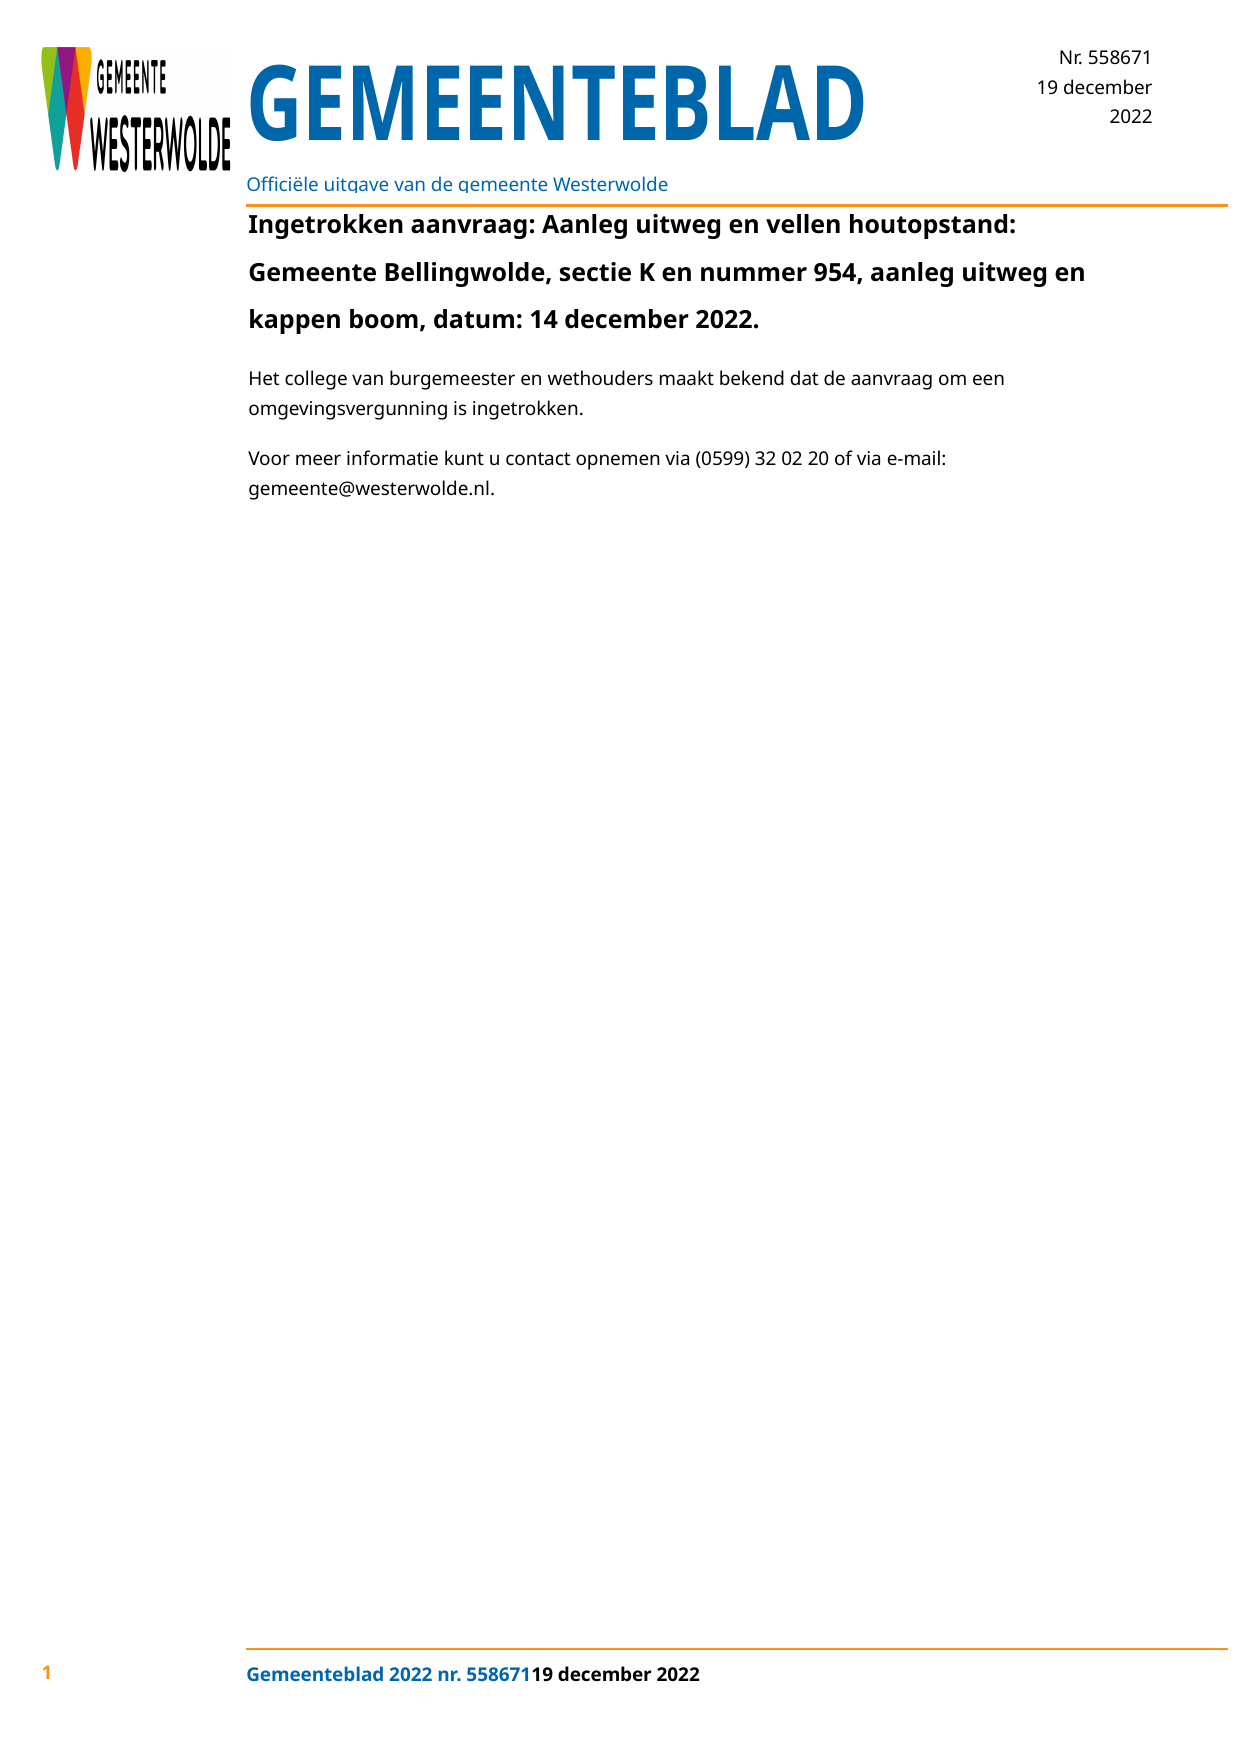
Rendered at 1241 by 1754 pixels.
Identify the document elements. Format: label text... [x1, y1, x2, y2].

text Ingetrokken aanvraag: Aanleg uitweg en vellen houtopstand: Gemeente Bellingwolde, sectie K en nummer 954, aanleg uitweg en kappen boom, datum: 14 december 2022. [248, 207, 1152, 336]
picture [41, 47, 231, 172]
text Voor meer informatie kunt u contact opnemen via (0599) 32 02 20 of via e-mail: gemeente@westerwolde.nl. [248, 446, 1152, 501]
text Het college van burgemeester en wethouders maakt bekend dat de aanvraag om een omgevingsvergunning is ingetrokken. [248, 366, 1152, 421]
